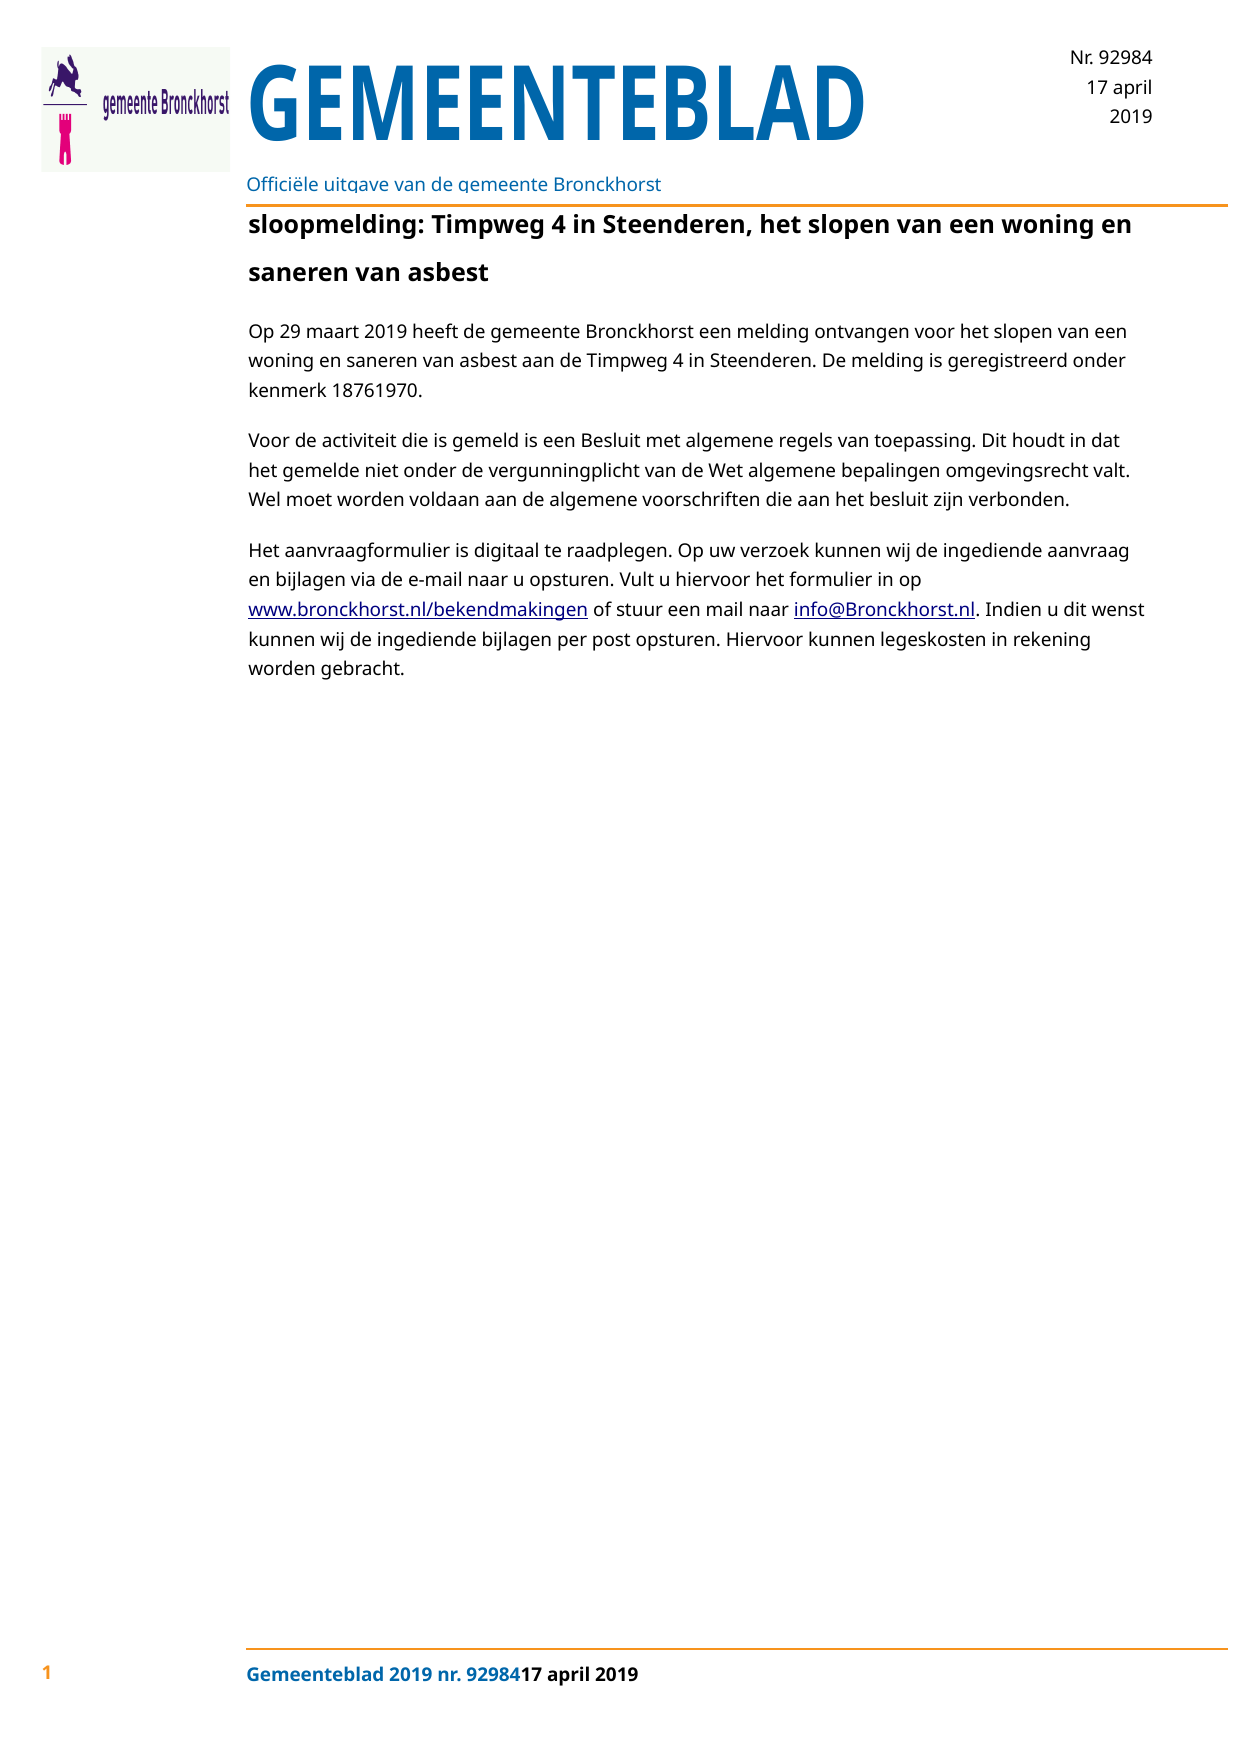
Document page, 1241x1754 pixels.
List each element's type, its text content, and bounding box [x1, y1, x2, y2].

text Op 29 maart 2019 heeft de gemeente Bronckhorst een melding ontvangen voor het slopen van een woning en saneren van asbest aan de Timpweg 4 in Steenderen. De melding is geregistreerd onder kenmerk 18761970. [248, 318, 1152, 403]
text Voor de activiteit die is gemeld is een Besluit met algemene regels van toepassing. Dit houdt in dat het gemelde niet onder de vergunningplicht van de Wet algemene bepalingen omgevingsrecht valt. Wel moet worden voldaan aan de algemene voorschriften die aan het besluit zijn verbonden. [248, 427, 1152, 512]
text Het aanvraagformulier is digitaal te raadplegen. Op uw verzoek kunnen wij de ingediende aanvraag en bijlagen via de e-mail naar u opsturen. Vult u hiervoor het formulier in op www.bronckhorst.nl/bekendmakingen of stuur een mail naar info@Bronckhorst.nl. Indien u dit wenst kunnen wij de ingediende bijlagen per post opsturen. Hiervoor kunnen legeskosten in rekening worden gebracht. [248, 537, 1152, 681]
picture [41, 47, 231, 172]
text sloopmelding: Timpweg 4 in Steenderen, het slopen van een woning en saneren van asbest [248, 207, 1152, 288]
